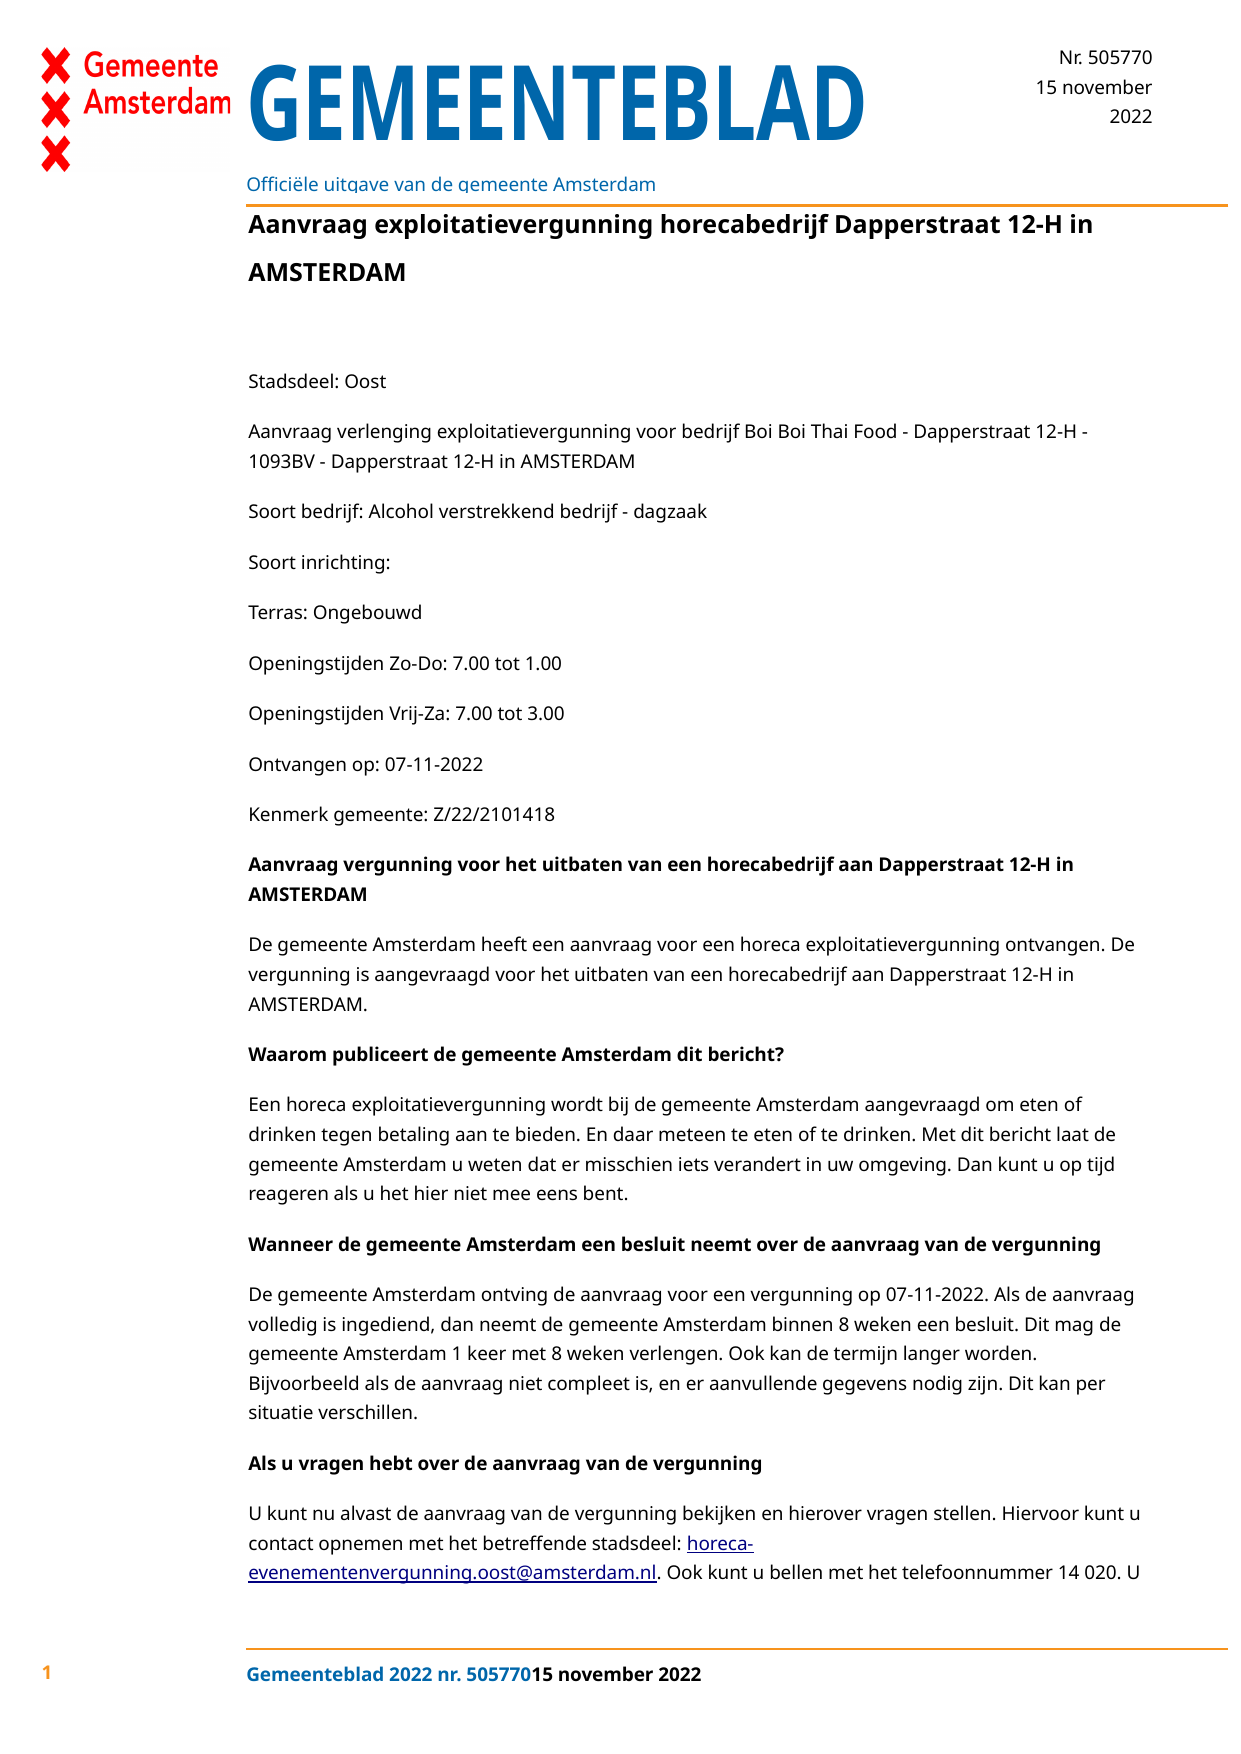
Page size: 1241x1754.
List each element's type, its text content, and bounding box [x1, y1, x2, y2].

text Waarom publiceert de gemeente Amsterdam dit bericht? [248, 1041, 1152, 1067]
text De gemeente Amsterdam ontving de aanvraag voor een vergunning op 07-11-2022. Als de aanvraag volledig is ingediend, dan neemt de gemeente Amsterdam binnen 8 weken een besluit. Dit mag de gemeente Amsterdam 1 keer met 8 weken verlengen. Ook kan de termijn langer worden. Bijvoorbeeld als de aanvraag niet compleet is, en er aanvullende gegevens nodig zijn. Dit kan per situatie verschillen. [248, 1281, 1152, 1425]
text Aanvraag exploitatievergunning horecabedrijf Dapperstraat 12-H in AMSTERDAM [248, 207, 1152, 288]
text Soort inrichting: [248, 549, 1152, 575]
text Aanvraag vergunning voor het uitbaten van een horecabedrijf aan Dapperstraat 12-H in AMSTERDAM [248, 852, 1152, 907]
text U kunt nu alvast de aanvraag van de vergunning bekijken en hierover vragen stellen. Hiervoor kunt u contact opnemen met het betreffende stadsdeel: horeca-evenementenvergunning.oost@amsterdam.nl. Ook kunt u bellen met het telefoonnummer 14 020. U [248, 1500, 1152, 1585]
text Terras: Ongebouwd [248, 599, 1152, 625]
text Openingstijden Vrij-Za: 7.00 tot 3.00 [248, 700, 1152, 726]
text Een horeca exploitatievergunning wordt bij de gemeente Amsterdam aangevraagd om eten of drinken tegen betaling aan te bieden. En daar meteen te eten of te drinken. Met dit bericht laat de gemeente Amsterdam u weten dat er misschien iets verandert in uw omgeving. Dan kunt u op tijd reageren als u het hier niet mee eens bent. [248, 1092, 1152, 1206]
text Wanneer de gemeente Amsterdam een besluit neemt over de aanvraag van de vergunning [248, 1231, 1152, 1257]
text Ontvangen op: 07-11-2022 [248, 751, 1152, 777]
text De gemeente Amsterdam heeft een aanvraag voor een horeca exploitatievergunning ontvangen. De vergunning is aangevraagd voor het uitbaten van een horecabedrijf aan Dapperstraat 12-H in AMSTERDAM. [248, 932, 1152, 1017]
text Aanvraag verlenging exploitatievergunning voor bedrijf Boi Boi Thai Food - Dapperstraat 12-H - 1093BV - Dapperstraat 12-H in AMSTERDAM [248, 419, 1152, 474]
text Openingstijden Zo-Do: 7.00 tot 1.00 [248, 650, 1152, 676]
text Als u vragen hebt over de aanvraag van de vergunning [248, 1450, 1152, 1476]
text Soort bedrijf: Alcohol verstrekkend bedrijf - dagzaak [248, 499, 1152, 524]
text Stadsdeel: Oost [248, 368, 1152, 394]
text Kenmerk gemeente: Z/22/2101418 [248, 801, 1152, 827]
picture [41, 47, 231, 172]
